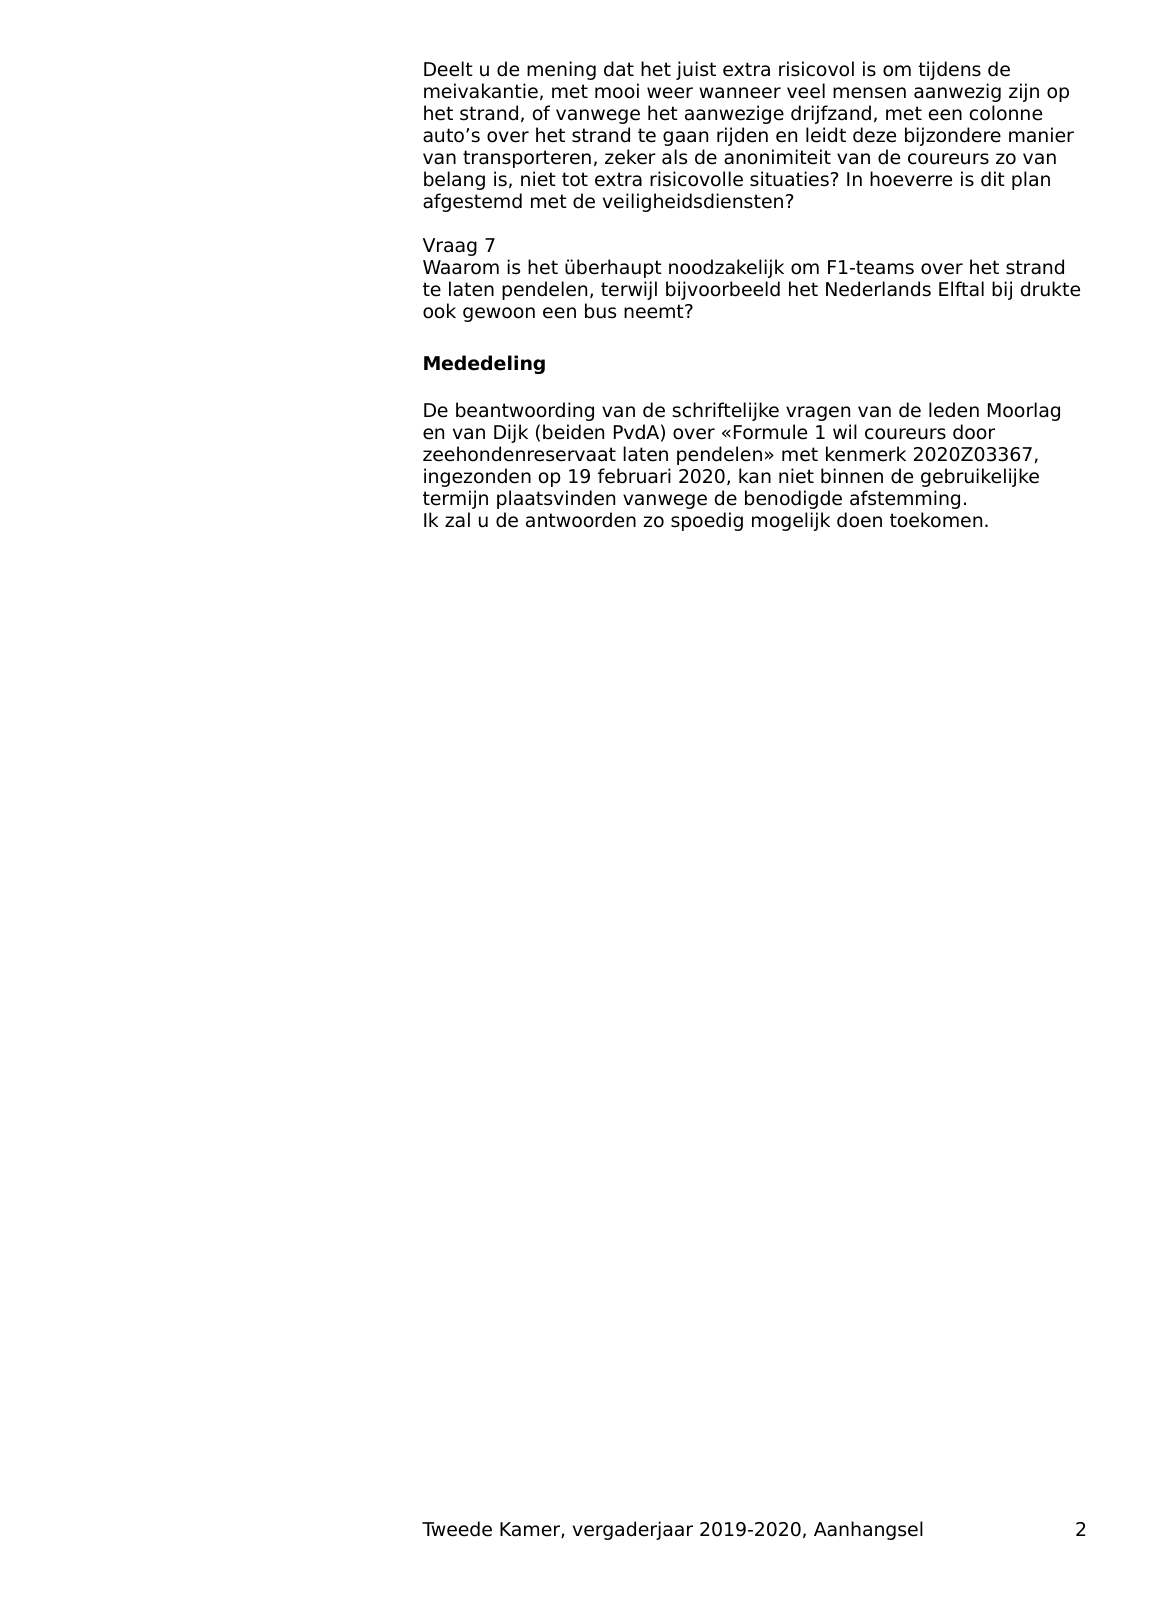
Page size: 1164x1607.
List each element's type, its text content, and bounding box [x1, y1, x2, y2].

subtitle Mededeling [422, 353, 1087, 375]
text Vraag 7 [422, 235, 1087, 257]
text Deelt u de mening dat het juist extra risicovol is om tijdens de meivakantie, met mooi weer wanneer veel mensen aanwezig zijn op het strand, of vanwege het aanwezige drijfzand, met een colonne auto’s over het strand te gaan rijden en leidt deze bijzondere manier van transporteren, zeker als de anonimiteit van de coureurs zo van belang is, niet tot extra risicovolle situaties? In hoeverre is dit plan afgestemd met de veiligheidsdiensten? [422, 59, 1087, 213]
text Waarom is het überhaupt noodzakelijk om F1-teams over het strand te laten pendelen, terwijl bijvoorbeeld het Nederlands Elftal bij drukte ook gewoon een bus neemt? [422, 257, 1087, 323]
text Ik zal u de antwoorden zo spoedig mogelijk doen toekomen. [422, 510, 1087, 532]
text De beantwoording van de schriftelijke vragen van de leden Moorlag en van Dijk (beiden PvdA) over «Formule 1 wil coureurs door zeehondenreservaat laten pendelen» met kenmerk 2020Z03367, ingezonden op 19 februari 2020, kan niet binnen de gebruikelijke termijn plaatsvinden vanwege de benodigde afstemming. [422, 400, 1087, 510]
